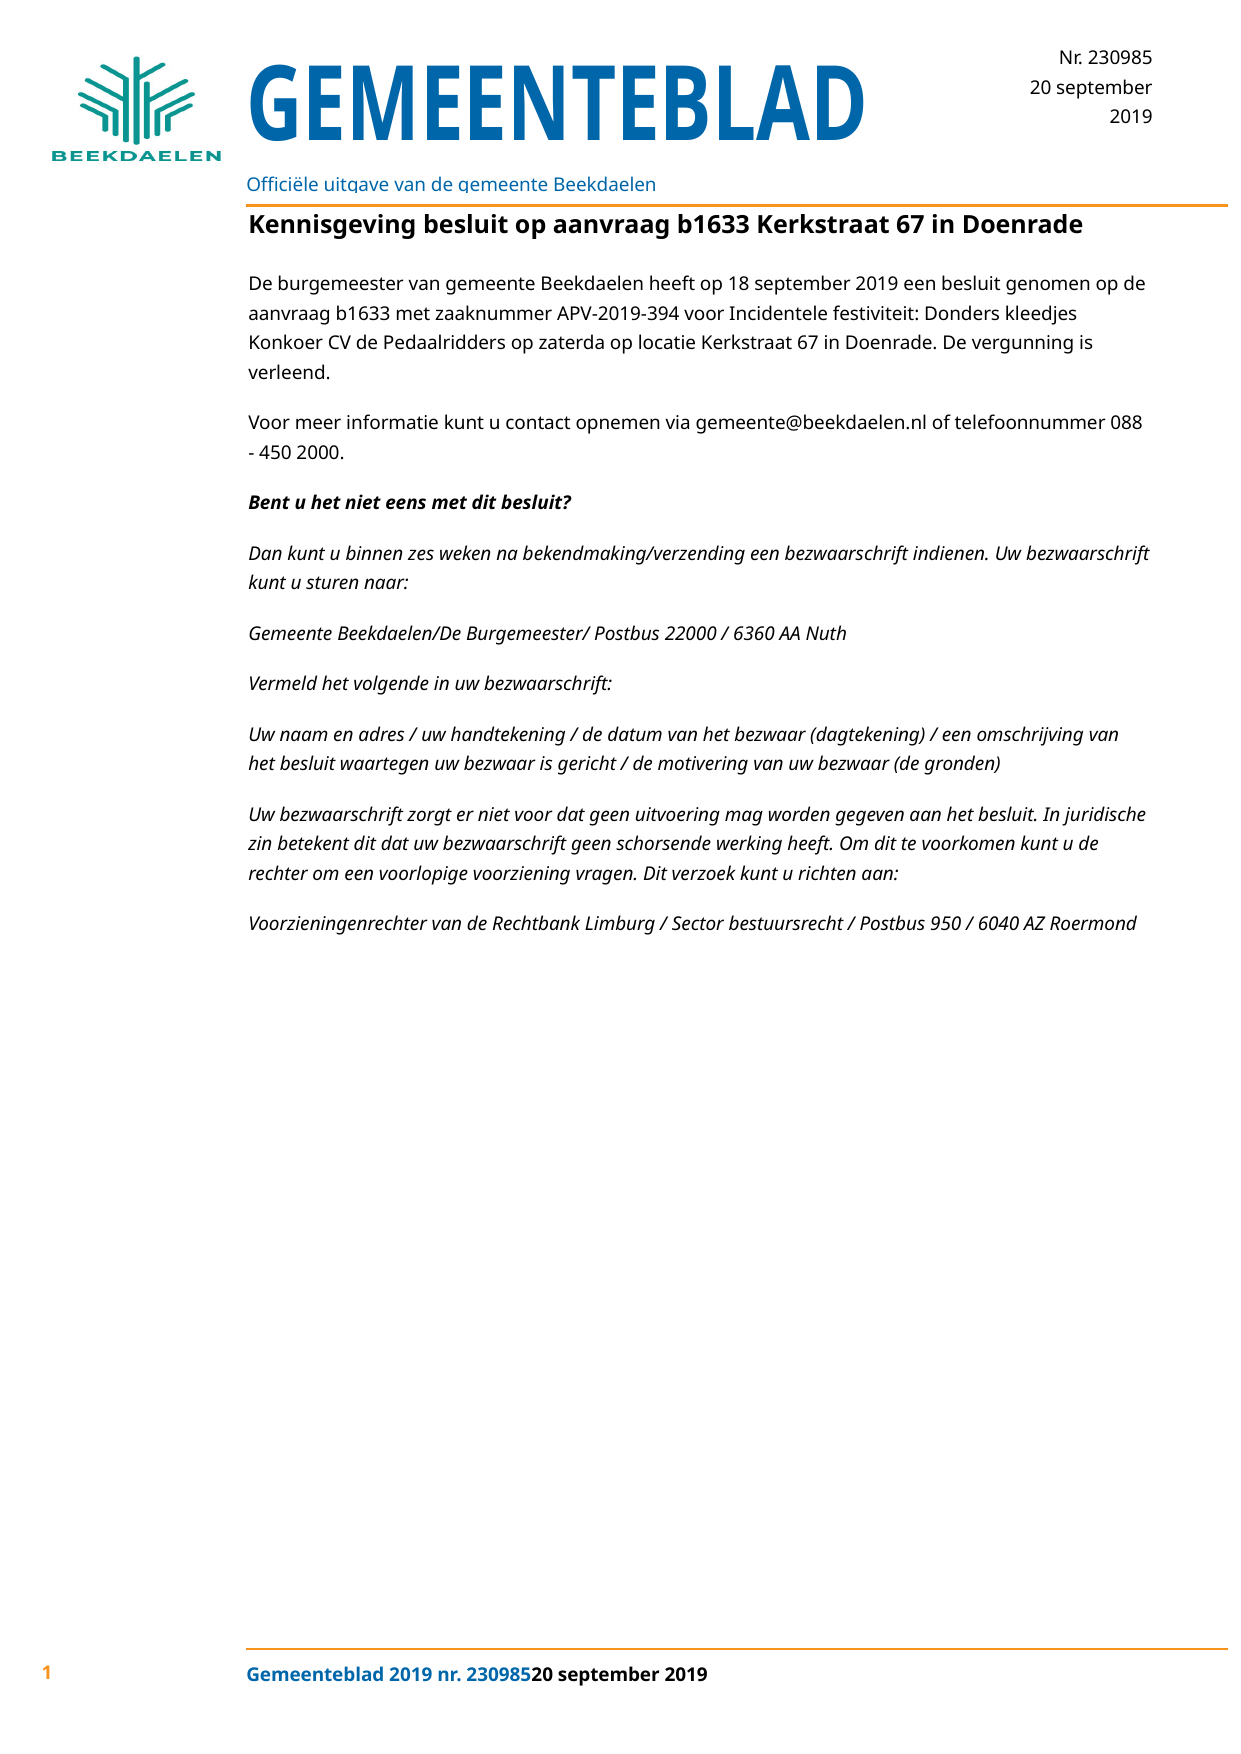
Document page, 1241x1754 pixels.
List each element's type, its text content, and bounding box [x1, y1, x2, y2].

text Vermeld het volgende in uw bezwaarschrift: [248, 670, 1152, 696]
text Dan kunt u binnen zes weken na bekendmaking/verzending een bezwaarschrift indienen. Uw bezwaarschrift kunt u sturen naar: [248, 540, 1152, 595]
text De burgemeester van gemeente Beekdaelen heeft op 18 september 2019 een besluit genomen op de aanvraag b1633 met zaaknummer APV-2019-394 voor Incidentele festiviteit: Donders kleedjes Konkoer CV de Pedaalridders op zaterda op locatie Kerkstraat 67 in Doenrade. De vergunning is verleend. [248, 270, 1152, 385]
text Voor meer informatie kunt u contact opnemen via gemeente@beekdaelen.nl of telefoonnummer 088 - 450 2000. [248, 409, 1152, 465]
text Bent u het niet eens met dit besluit? [248, 489, 1152, 515]
text Uw naam en adres / uw handtekening / de datum van het bezwaar (dagtekening) / een omschrijving van het besluit waartegen uw bezwaar is gericht / de motivering van uw bezwaar (de gronden) [248, 721, 1152, 776]
picture [41, 47, 231, 172]
text Voorzieningenrechter van de Rechtbank Limburg / Sector bestuursrecht / Postbus 950 / 6040 AZ Roermond [248, 910, 1152, 936]
text Kennisgeving besluit op aanvraag b1633 Kerkstraat 67 in Doenrade [248, 207, 1152, 241]
text Gemeente Beekdaelen/De Burgemeester/ Postbus 22000 / 6360 AA Nuth [248, 620, 1152, 646]
text Uw bezwaarschrift zorgt er niet voor dat geen uitvoering mag worden gegeven aan het besluit. In juridische zin betekent dit dat uw bezwaarschrift geen schorsende werking heeft. Om dit te voorkomen kunt u de rechter om een voorlopige voorziening vragen. Dit verzoek kunt u richten aan: [248, 801, 1152, 886]
